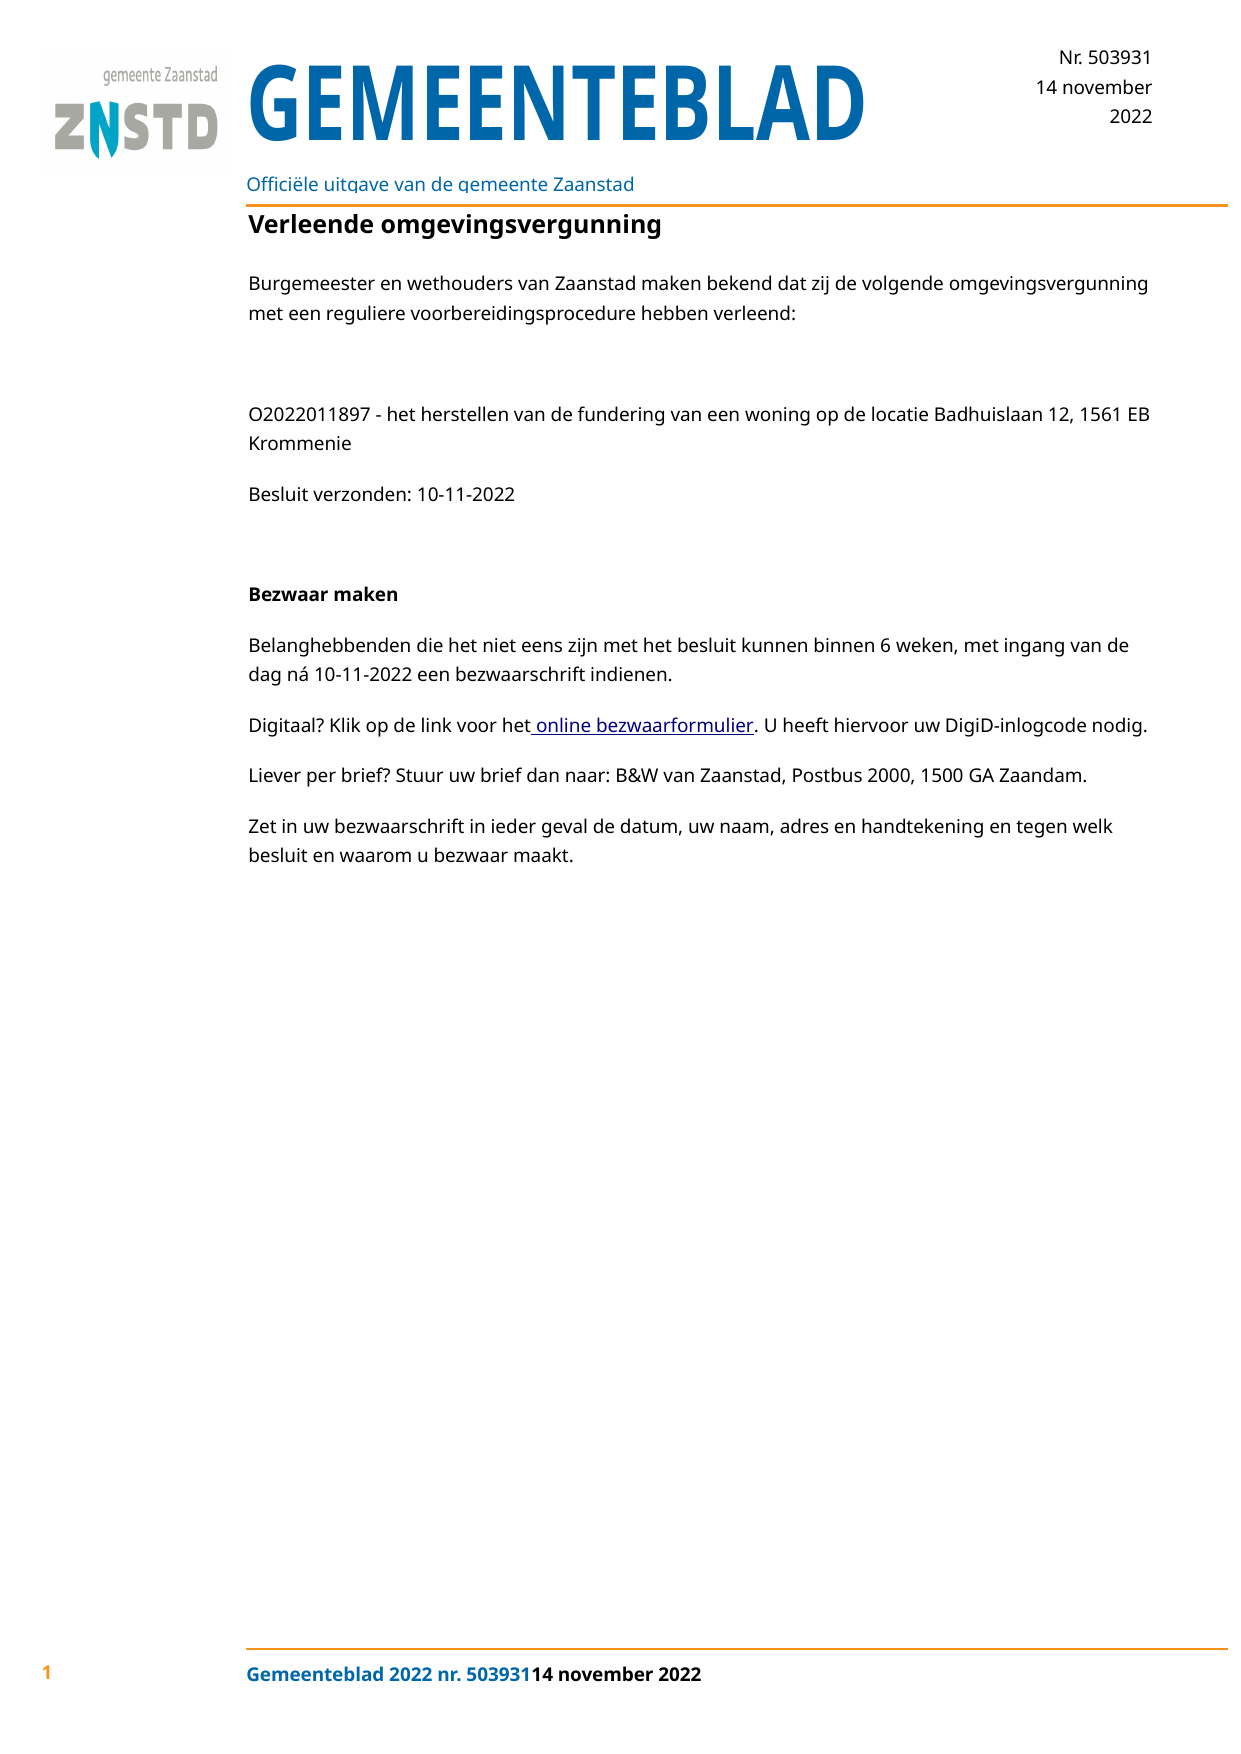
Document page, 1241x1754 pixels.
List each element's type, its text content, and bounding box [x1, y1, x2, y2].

text Digitaal? Klik op de link voor het online bezwaarformulier. U heeft hiervoor uw DigiD-inlogcode nodig. [248, 712, 1152, 738]
text Besluit verzonden: 10-11-2022 [248, 481, 1152, 506]
text O2022011897 - het herstellen van de fundering van een woning op de locatie Badhuislaan 12, 1561 EB Krommenie [248, 401, 1152, 456]
text Burgemeester en wethouders van Zaanstad maken bekend dat zij de volgende omgevingsvergunning met een reguliere voorbereidingsprocedure hebben verleend: [248, 270, 1152, 326]
text Zet in uw bezwaarschrift in ieder geval de datum, uw naam, adres en handtekening en tegen welk besluit en waarom u bezwaar maakt. [248, 813, 1152, 868]
text Bezwaar maken [248, 582, 1152, 607]
text Verleende omgevingsvergunning [248, 207, 1152, 241]
text Liever per brief? Stuur uw brief dan naar: B&W van Zaanstad, Postbus 2000, 1500 GA Zaandam. [248, 762, 1152, 788]
text Belanghebbenden die het niet eens zijn met het besluit kunnen binnen 6 weken, met ingang van de dag ná 10-11-2022 een bezwaarschrift indienen. [248, 632, 1152, 687]
picture [41, 47, 231, 172]
